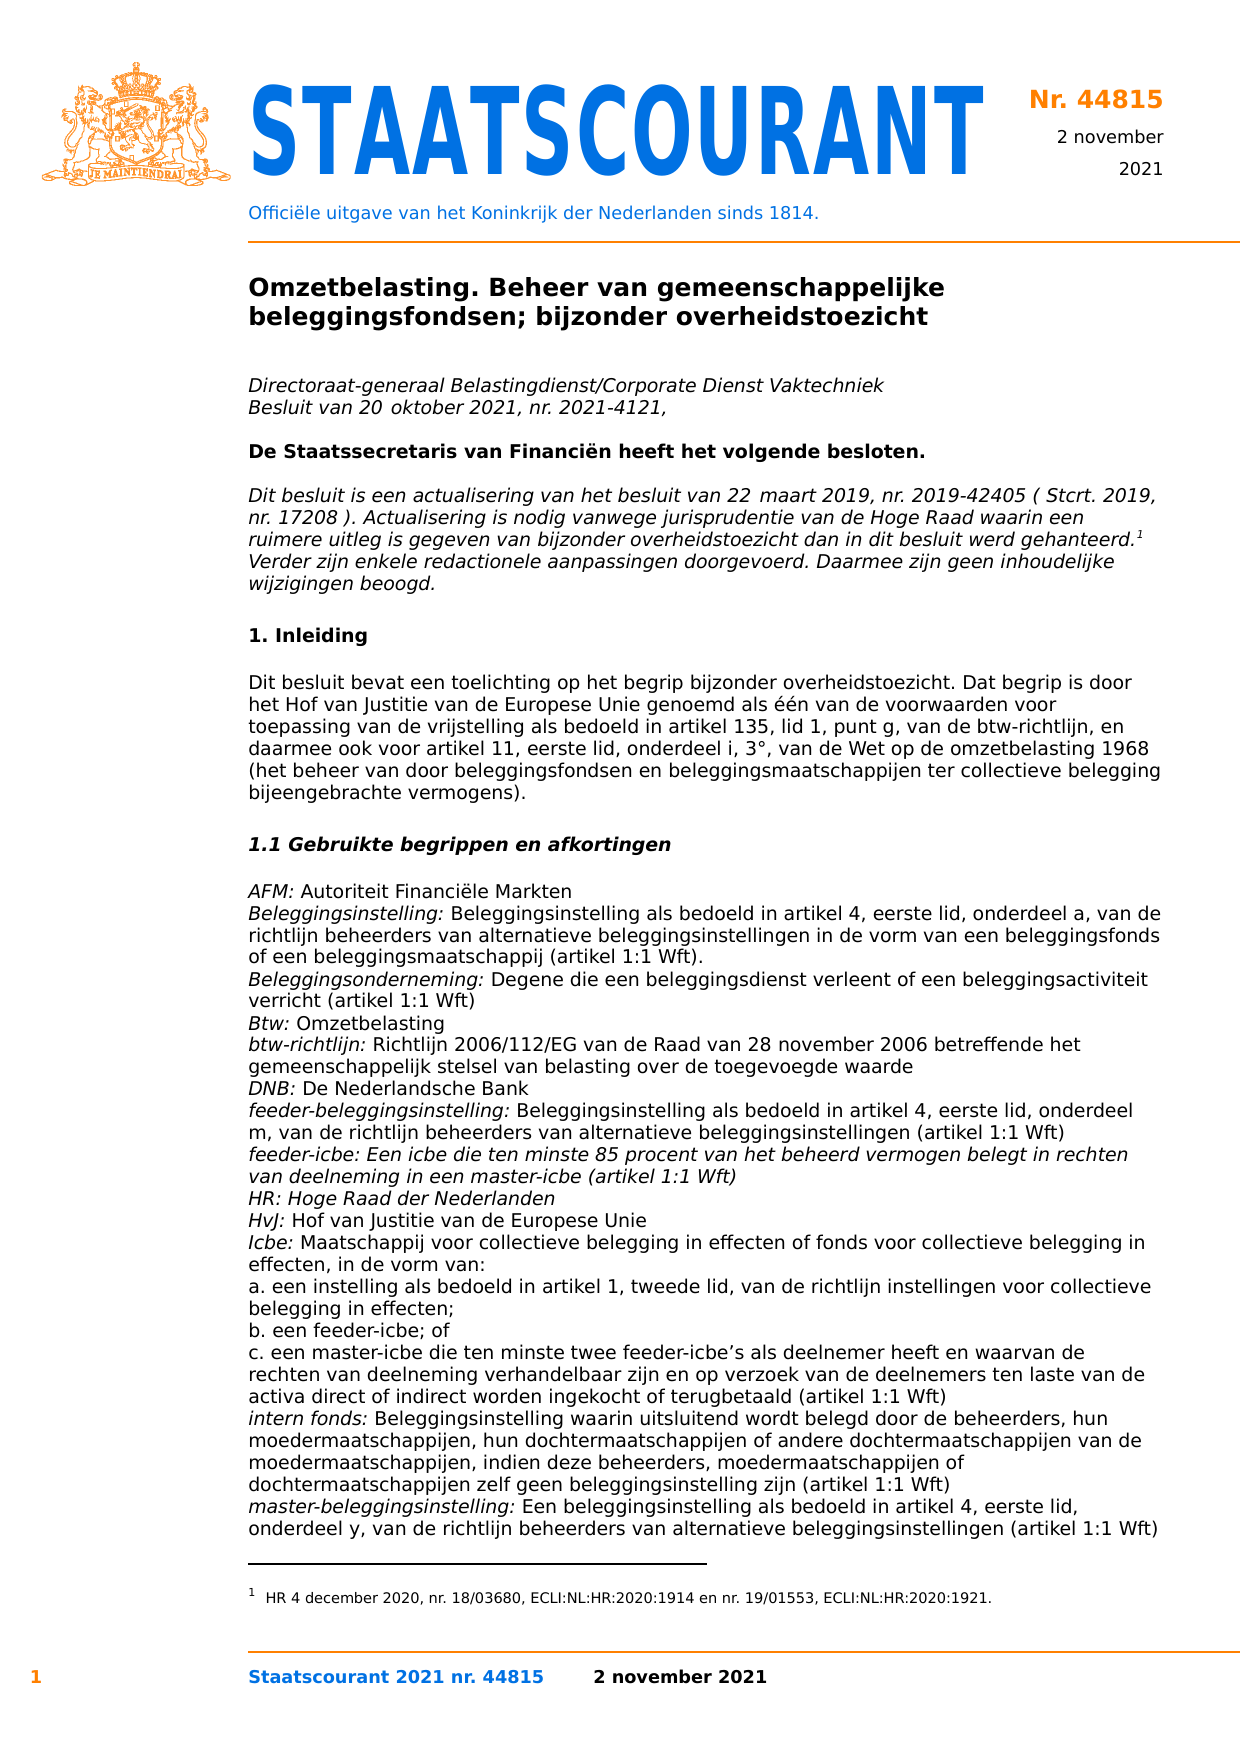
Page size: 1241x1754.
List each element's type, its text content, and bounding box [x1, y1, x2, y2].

text feeder-icbe: Een icbe die ten minste 85 procent van het beheerd vermogen belegt in rechten van deelneming in een master-icbe (artikel 1:1 Wft) [248, 1144, 1163, 1188]
text HR: Hoge Raad der Nederlanden [248, 1188, 1163, 1210]
text HvJ: Hof van Justitie van de Europese Unie [248, 1210, 1163, 1232]
table_cell Officiële uitgave van het Koninkrijk der Nederlanden sinds 1814. [248, 203, 1240, 241]
picture [41, 62, 231, 186]
table_header Nr. 44815 [998, 62, 1240, 121]
text intern fonds: Beleggingsinstelling waarin uitsluitend wordt belegd door de beheerders, hun moedermaatschappijen, hun dochtermaatschappijen of andere dochtermaatschappijen van de moedermaatschappijen, indien deze beheerders, moedermaatschappijen of dochtermaatschappijen zelf geen beleggingsinstelling zijn (artikel 1:1 Wft) [248, 1408, 1163, 1496]
text Directoraat-generaal Belastingdienst/Corporate Dienst Vaktechniek [248, 375, 1163, 397]
text De Staatssecretaris van Financiën heeft het volgende besloten. [248, 441, 1163, 463]
text DNB: De Nederlandsche Bank [248, 1078, 1163, 1100]
text Btw: Omzetbelasting [248, 1012, 1163, 1034]
table_cell 2 november [998, 121, 1240, 153]
text AFM: Autoriteit Financiële Markten [248, 881, 1163, 902]
subtitle 1. Inleiding [248, 625, 1163, 647]
text Beleggingsinstelling: Beleggingsinstelling als bedoeld in artikel 4, eerste lid, onderdeel a, van de richtlijn beheerders van alternatieve beleggingsinstellingen in de vorm van een beleggingsfonds of een beleggingsmaatschappij (artikel 1:1 Wft). [248, 902, 1163, 968]
table_header [25, 62, 248, 241]
text b. een feeder-icbe; of [248, 1320, 1163, 1342]
text Icbe: Maatschappij voor collectieve belegging in effecten of fonds voor collectieve belegging in effecten, in de vorm van: [248, 1232, 1163, 1276]
table_header STAATSCOURANT [248, 62, 998, 203]
text HR 4 december 2020, nr. 18/03680, ECLI:NL:HR:2020:1914 en nr. 19/01553, ECLI:NL:HR:2020:1921. [248, 1586, 1163, 1608]
table_cell 2021 [998, 153, 1240, 203]
subtitle 1.1 Gebruikte begrippen en afkortingen [248, 833, 1163, 856]
text master-beleggingsinstelling: Een beleggingsinstelling als bedoeld in artikel 4, eerste lid, onderdeel y, van de richtlijn beheerders van alternatieve beleggingsinstellingen (artikel 1:1 Wft) [248, 1496, 1163, 1540]
text Beleggingsonderneming: Degene die een beleggingsdienst verleent of een beleggingsactiviteit verricht (artikel 1:1 Wft) [248, 968, 1163, 1012]
text Dit besluit is een actualisering van het besluit van 22 maart 2019, nr. 2019-42405 ( Stcrt. 2019, nr. 17208 ). Actualisering is nodig vanwege jurisprudentie van de Hoge Raad waarin een ruimere uitleg is gegeven van bijzonder overheidstoezicht dan in dit besluit werd gehanteerd. Verder zijn enkele redactionele aanpassingen doorgevoerd. Daarmee zijn geen inhoudelijke wijzigingen beoogd. [248, 485, 1163, 595]
text c. een master-icbe die ten minste twee feeder-icbe’s als deelnemer heeft en waarvan de rechten van deelneming verhandelbaar zijn en op verzoek van de deelnemers ten laste van de activa direct of indirect worden ingekocht of terugbetaald (artikel 1:1 Wft) [248, 1342, 1163, 1408]
text feeder-beleggingsinstelling: Beleggingsinstelling als bedoeld in artikel 4, eerste lid, onderdeel m, van de richtlijn beheerders van alternatieve beleggingsinstellingen (artikel 1:1 Wft) [248, 1100, 1163, 1144]
text btw-richtlijn: Richtlijn 2006/112/EG van de Raad van 28 november 2006 betreffende het gemeenschappelijk stelsel van belasting over de toegevoegde waarde [248, 1034, 1163, 1078]
text Besluit van 20 oktober 2021, nr. 2021-4121, [248, 397, 1163, 419]
text a. een instelling als bedoeld in artikel 1, tweede lid, van de richtlijn instellingen voor collectieve belegging in effecten; [248, 1276, 1163, 1320]
subtitle Omzetbelasting. Beheer van gemeenschappelijke beleggingsfondsen; bijzonder overheidstoezicht [248, 273, 1163, 331]
text Dit besluit bevat een toelichting op het begrip bijzonder overheidstoezicht. Dat begrip is door het Hof van Justitie van de Europese Unie genoemd als één van de voorwaarden voor toepassing van de vrijstelling als bedoeld in artikel 135, lid 1, punt g, van de btw-richtlijn, en daarmee ook voor artikel 11, eerste lid, onderdeel i, 3°, van de Wet op de omzetbelasting 1968 (het beheer van door beleggingsfondsen en beleggingsmaatschappijen ter collectieve belegging bijeengebrachte vermogens). [248, 672, 1163, 803]
